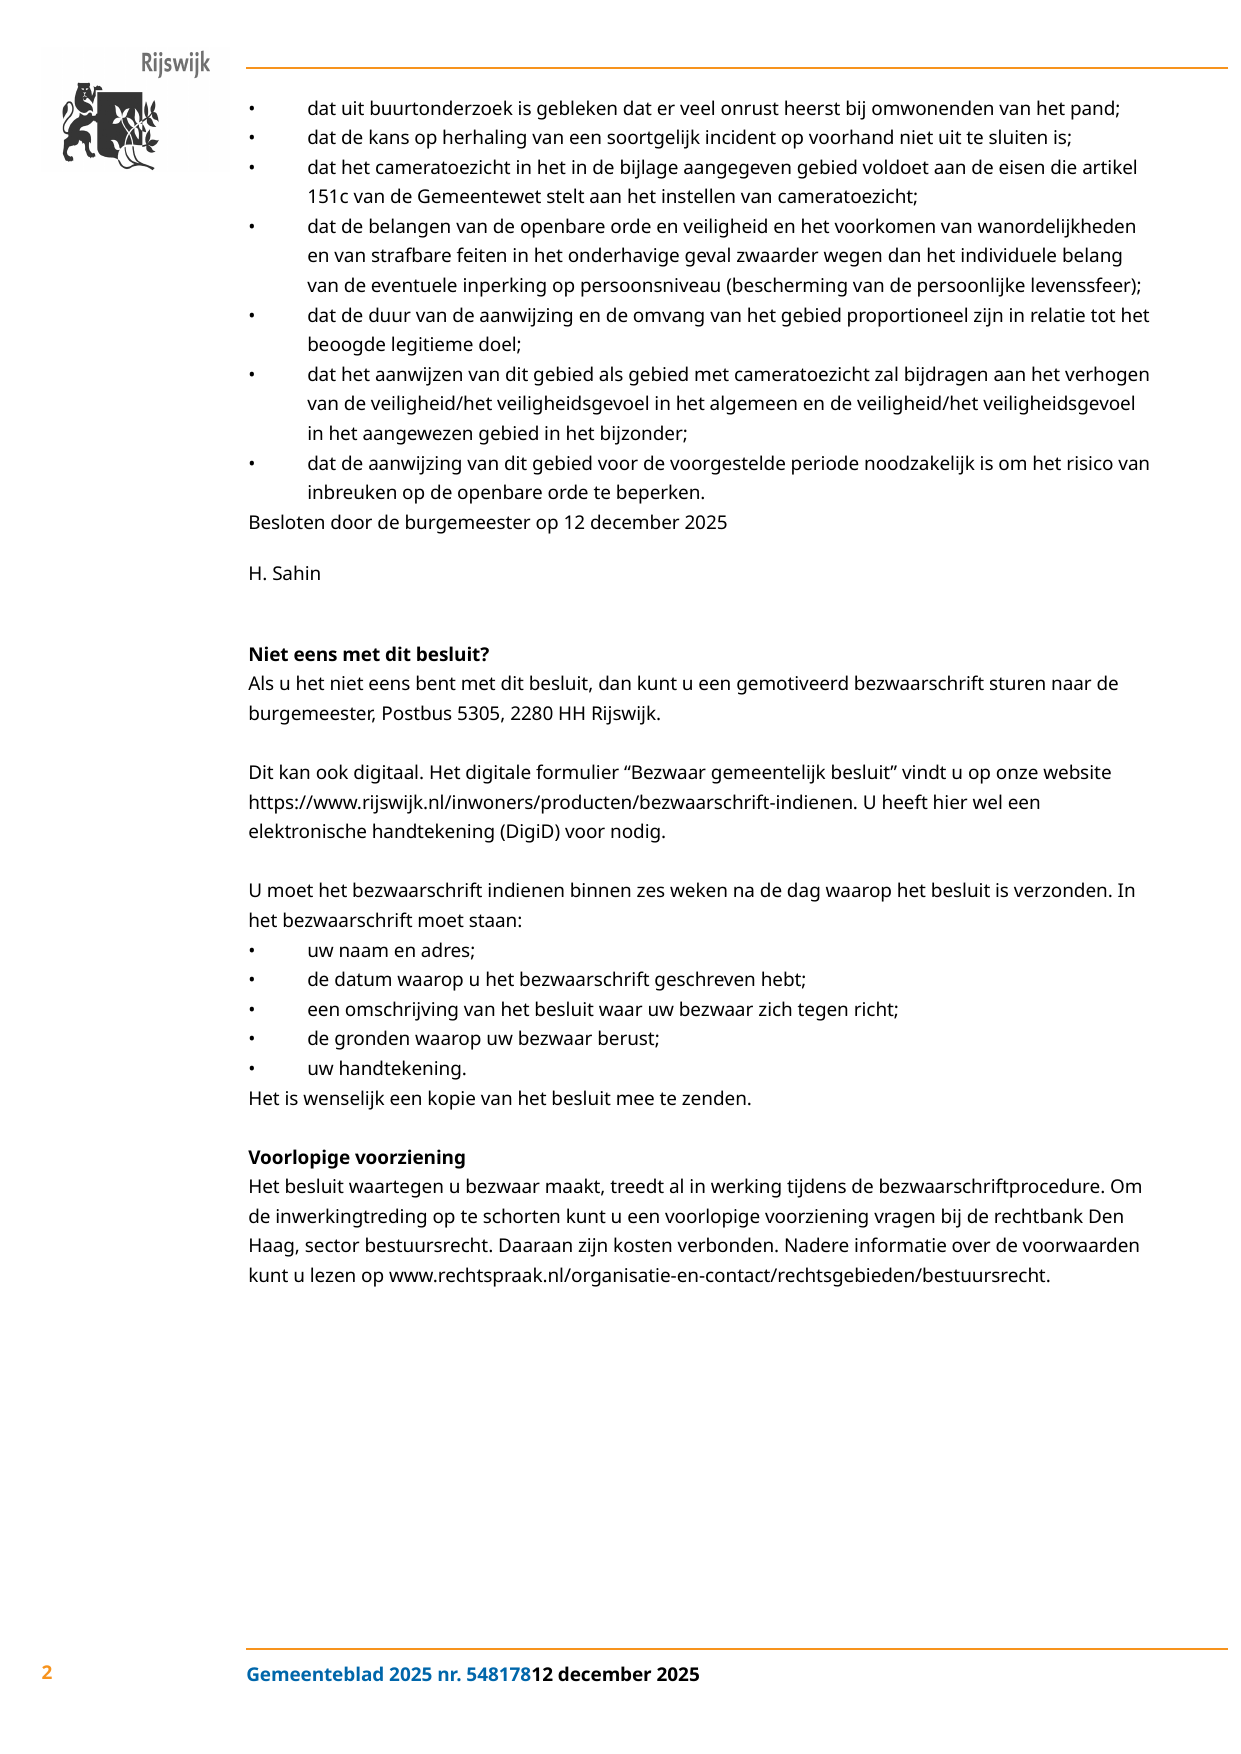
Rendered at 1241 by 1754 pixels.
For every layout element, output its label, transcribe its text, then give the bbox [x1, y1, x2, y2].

list een omschrijving van het besluit waar uw bezwaar zich tegen richt; [248, 996, 1152, 1022]
list dat het aanwijzen van dit gebied als gebied met cameratoezicht zal bijdragen aan het verhogen van de veiligheid/het veiligheidsgevoel in het algemeen en de veiligheid/het veiligheidsgevoel in het aangewezen gebied in het bijzonder; [248, 361, 1152, 446]
text Besloten door de burgemeester op 12 december 2025 [248, 509, 1152, 535]
list uw handtekening. [248, 1055, 1152, 1081]
list de datum waarop u het bezwaarschrift geschreven hebt; [248, 966, 1152, 992]
text Het besluit waartegen u bezwaar maakt, treedt al in werking tijdens de bezwaarschriftprocedure. Om de inwerkingtreding op te schorten kunt u een voorlopige voorziening vragen bij de rechtbank Den Haag, sector bestuursrecht. Daaraan zijn kosten verbonden. Nadere informatie over de voorwaarden kunt u lezen op www.rechtspraak.nl/organisatie-en-contact/rechtsgebieden/bestuursrecht. [248, 1173, 1152, 1288]
list dat uit buurtonderzoek is gebleken dat er veel onrust heerst bij omwonenden van het pand; [248, 95, 1152, 121]
text Voorlopige voorziening [248, 1144, 1152, 1170]
text Dit kan ook digitaal. Het digitale formulier “Bezwaar gemeentelijk besluit” vindt u op onze website https://www.rijswijk.nl/inwoners/producten/bezwaarschrift-indienen. U heeft hier wel een elektronische handtekening (DigiD) voor nodig. [248, 759, 1152, 844]
text H. Sahin [248, 560, 1152, 586]
list de gronden waarop uw bezwaar berust; [248, 1026, 1152, 1051]
text U moet het bezwaarschrift indienen binnen zes weken na de dag waarop het besluit is verzonden. In het bezwaarschrift moet staan: [248, 878, 1152, 933]
text Niet eens met dit besluit? [248, 641, 1152, 667]
list dat het cameratoezicht in het in de bijlage aangegeven gebied voldoet aan de eisen die artikel 151c van de Gemeentewet stelt aan het instellen van cameratoezicht; [248, 154, 1152, 209]
list dat de belangen van de openbare orde en veiligheid en het voorkomen van wanordelijkheden en van strafbare feiten in het onderhavige geval zwaarder wegen dan het individuele belang van de eventuele inperking op persoonsniveau (bescherming van de persoonlijke levenssfeer); [248, 213, 1152, 298]
text Als u het niet eens bent met dit besluit, dan kunt u een gemotiveerd bezwaarschrift sturen naar de burgemeester, Postbus 5305, 2280 HH Rijswijk. [248, 671, 1152, 726]
list dat de aanwijzing van dit gebied voor de voorgestelde periode noodzakelijk is om het risico van inbreuken op de openbare orde te beperken. [248, 450, 1152, 505]
picture [41, 47, 231, 172]
list dat de kans op herhaling van een soortgelijk incident op voorhand niet uit te sluiten is; [248, 124, 1152, 150]
list uw naam en adres; [248, 937, 1152, 963]
text Het is wenselijk een kopie van het besluit mee te zenden. [248, 1085, 1152, 1111]
list dat de duur van de aanwijzing en de omvang van het gebied proportioneel zijn in relatie tot het beoogde legitieme doel; [248, 302, 1152, 357]
